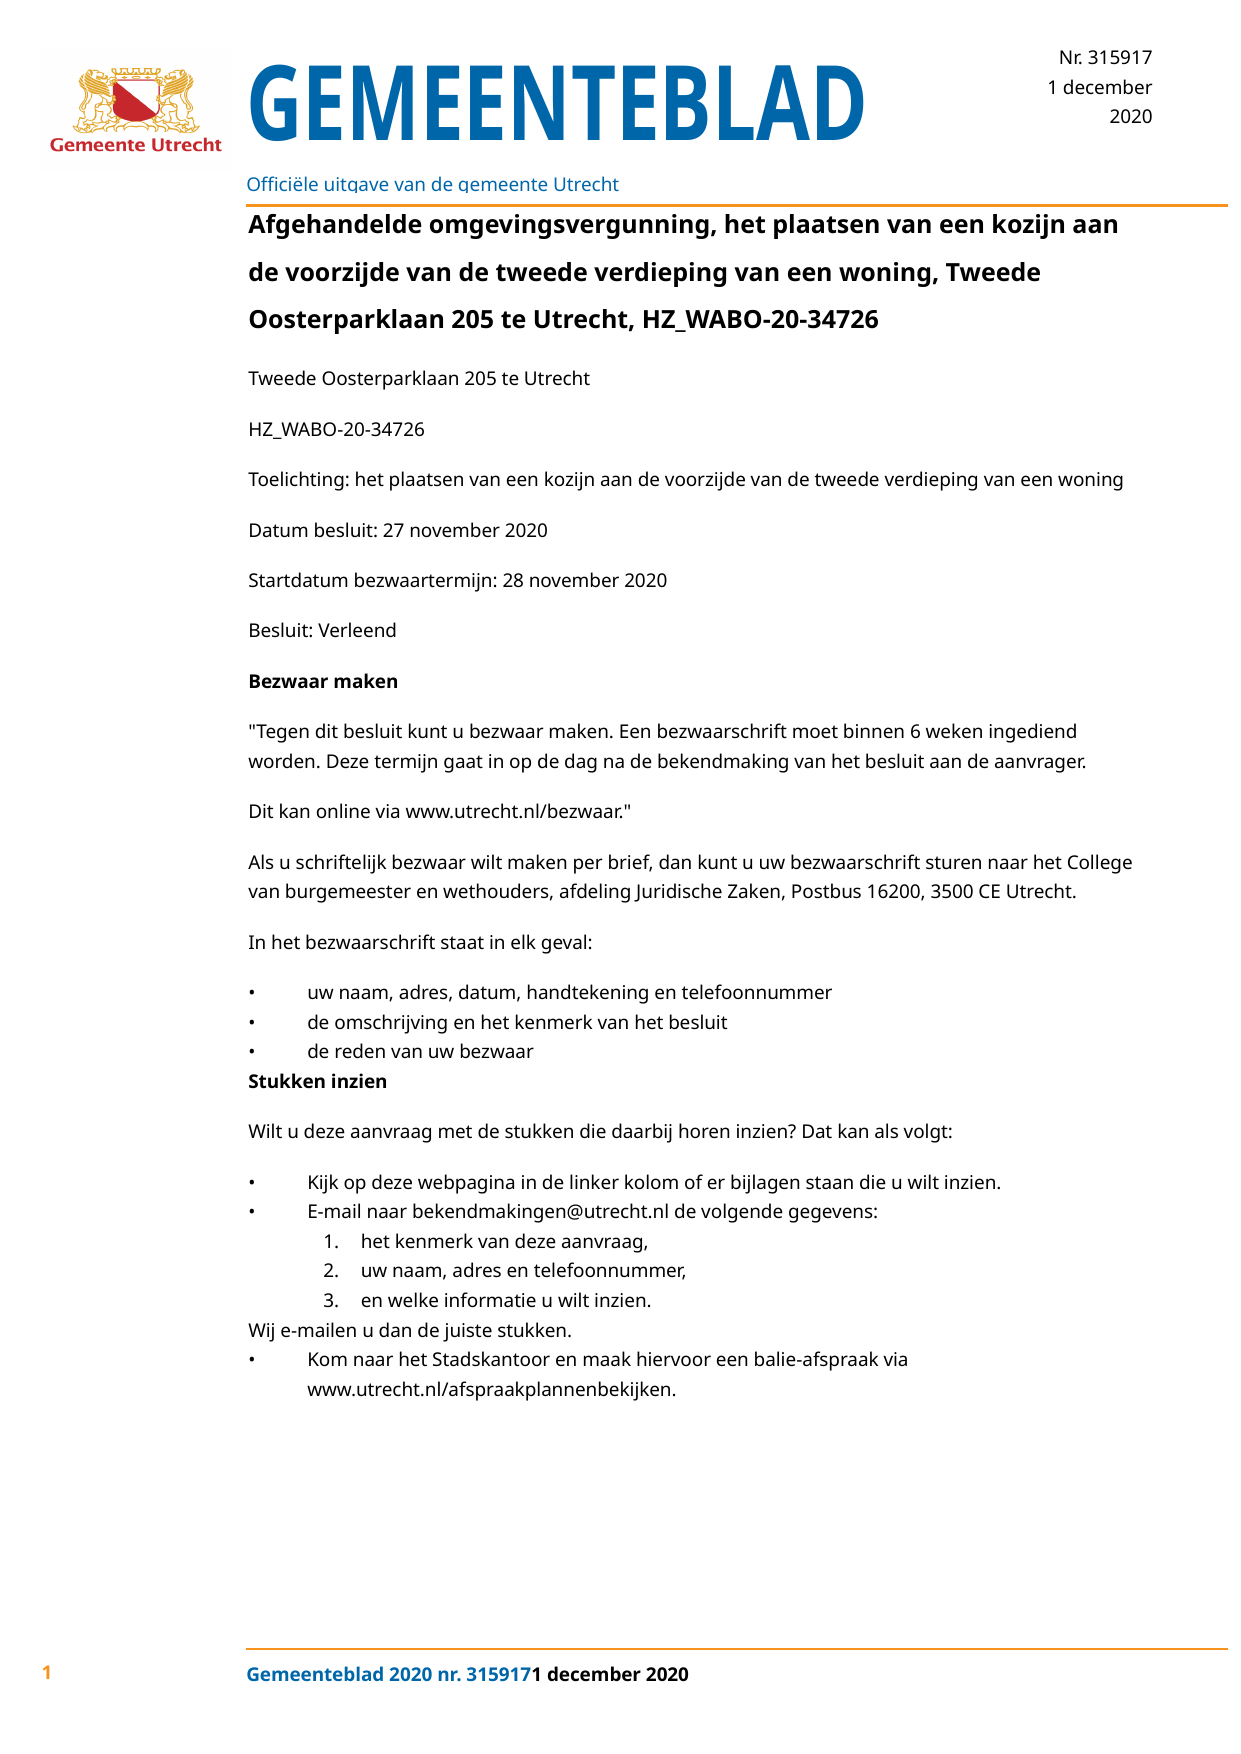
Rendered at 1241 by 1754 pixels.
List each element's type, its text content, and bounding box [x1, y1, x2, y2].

list uw naam, adres, datum, handtekening en telefoonnummer [248, 979, 1152, 1005]
list Kom naar het Stadskantoor en maak hiervoor een balie-afspraak via www.utrecht.nl/afspraakplannenbekijken. [248, 1346, 1152, 1402]
text Besluit: Verleend [248, 618, 1152, 643]
text Dit kan online via www.utrecht.nl/bezwaar." [248, 798, 1152, 824]
text In het bezwaarschrift staat in elk geval: [248, 929, 1152, 954]
list de reden van uw bezwaar [248, 1038, 1152, 1064]
text Stukken inzien [248, 1068, 1152, 1094]
text Toelichting: het plaatsen van een kozijn aan de voorzijde van de tweede verdieping van een woning [248, 466, 1152, 492]
text Wij e-mailen u dan de juiste stukken. [248, 1317, 1152, 1342]
text Als u schriftelijk bezwaar wilt maken per brief, dan kunt u uw bezwaarschrift sturen naar het College van burgemeester en wethouders, afdeling Juridische Zaken, Postbus 16200, 3500 CE Utrecht. [248, 849, 1152, 904]
text Bezwaar maken [248, 668, 1152, 694]
text Datum besluit: 27 november 2020 [248, 517, 1152, 542]
text HZ_WABO-20-34726 [248, 416, 1152, 442]
text "Tegen dit besluit kunt u bezwaar maken. Een bezwaarschrift moet binnen 6 weken ingediend worden. Deze termijn gaat in op de dag na de bekendmaking van het besluit aan de aanvrager. [248, 718, 1152, 774]
list het kenmerk van deze aanvraag, [323, 1228, 1152, 1254]
list en welke informatie u wilt inzien. [323, 1287, 1152, 1313]
text Tweede Oosterparklaan 205 te Utrecht [248, 366, 1152, 391]
text Afgehandelde omgevingsvergunning, het plaatsen van een kozijn aan de voorzijde van de tweede verdieping van een woning, Tweede Oosterparklaan 205 te Utrecht, HZ_WABO-20-34726 [248, 207, 1152, 336]
picture [41, 47, 231, 172]
list Kijk op deze webpagina in de linker kolom of er bijlagen staan die u wilt inzien. [248, 1169, 1152, 1194]
text Startdatum bezwaartermijn: 28 november 2020 [248, 567, 1152, 593]
list de omschrijving en het kenmerk van het besluit [248, 1009, 1152, 1034]
text Wilt u deze aanvraag met de stukken die daarbij horen inzien? Dat kan als volgt: [248, 1118, 1152, 1144]
list uw naam, adres en telefoonnummer, [323, 1258, 1152, 1283]
list E-mail naar bekendmakingen@utrecht.nl de volgende gegevens: [248, 1198, 1152, 1224]
